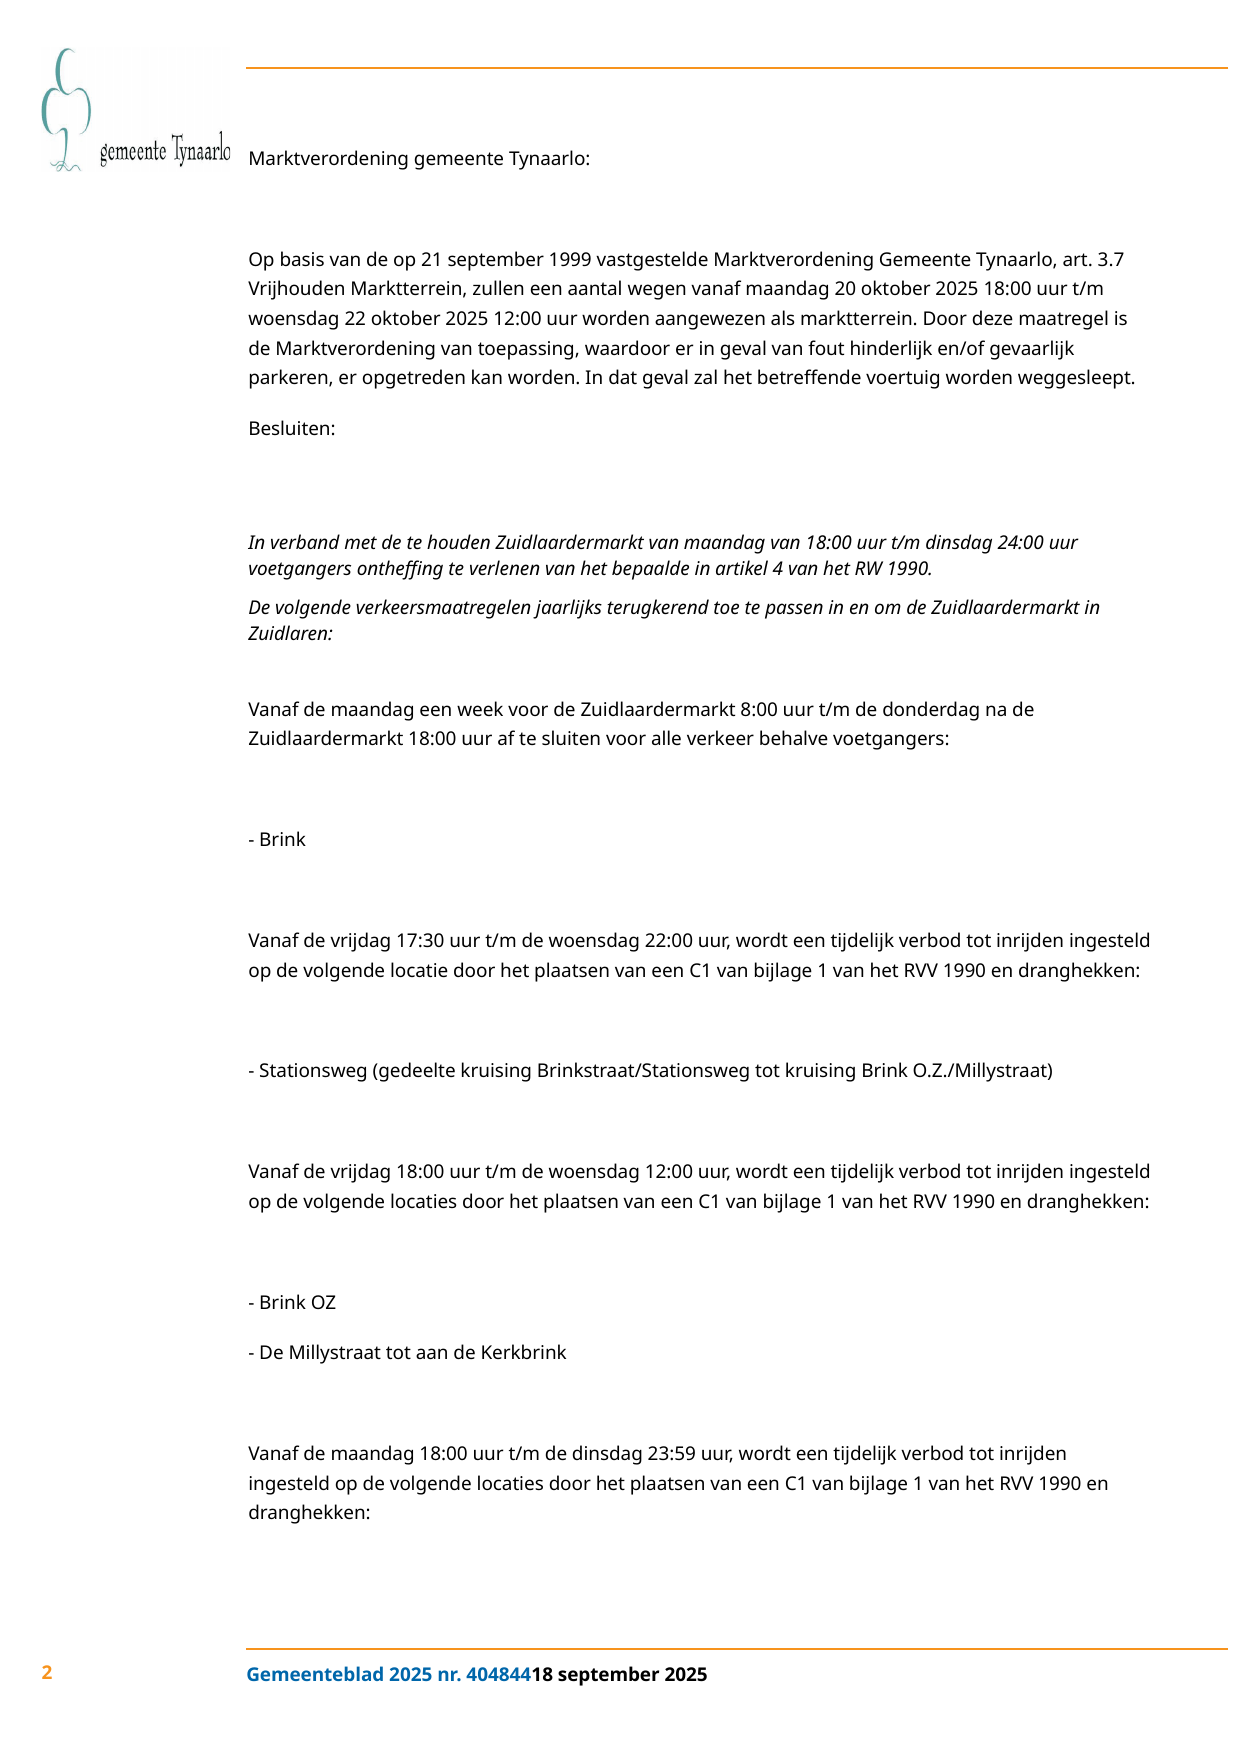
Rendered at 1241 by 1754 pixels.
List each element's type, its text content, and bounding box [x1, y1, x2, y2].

text - De Millystraat tot aan de Kerkbrink [248, 1339, 1152, 1365]
text - Brink OZ [248, 1289, 1152, 1315]
text De volgende verkeersmaatregelen jaarlijks terugkerend toe te passen in en om de Zuidlaardermarkt in Zuidlaren: [248, 594, 1152, 646]
text Besluiten: [248, 415, 1152, 441]
text Vanaf de maandag een week voor de Zuidlaardermarkt 8:00 uur t/m de donderdag na de Zuidlaardermarkt 18:00 uur af te sluiten voor alle verkeer behalve voetgangers: [248, 696, 1152, 751]
text In verband met de te houden Zuidlaardermarkt van maandag van 18:00 uur t/m dinsdag 24:00 uur voetgangers ontheffing te verlenen van het bepaalde in artikel 4 van het RW 1990. [248, 529, 1152, 581]
text - Brink [248, 826, 1152, 852]
text Vanaf de vrijdag 18:00 uur t/m de woensdag 12:00 uur, wordt een tijdelijk verbod tot inrijden ingesteld op de volgende locaties door het plaatsen van een C1 van bijlage 1 van het RVV 1990 en dranghekken: [248, 1158, 1152, 1214]
text Vanaf de vrijdag 17:30 uur t/m de woensdag 22:00 uur, wordt een tijdelijk verbod tot inrijden ingesteld op de volgende locatie door het plaatsen van een C1 van bijlage 1 van het RVV 1990 en dranghekken: [248, 927, 1152, 983]
picture [41, 47, 231, 172]
text - Stationsweg (gedeelte kruising Brinkstraat/Stationsweg tot kruising Brink O.Z./Millystraat) [248, 1058, 1152, 1083]
text Op basis van de op 21 september 1999 vastgestelde Marktverordening Gemeente Tynaarlo, art. 3.7 Vrijhouden Marktterrein, zullen een aantal wegen vanaf maandag 20 oktober 2025 18:00 uur t/m woensdag 22 oktober 2025 12:00 uur worden aangewezen als marktterrein. Door deze maatregel is de Marktverordening van toepassing, waardoor er in geval van fout hinderlijk en/of gevaarlijk parkeren, er opgetreden kan worden. In dat geval zal het betreffende voertuig worden weggesleept. [248, 246, 1152, 390]
text Vanaf de maandag 18:00 uur t/m de dinsdag 23:59 uur, wordt een tijdelijk verbod tot inrijden ingesteld op de volgende locaties door het plaatsen van een C1 van bijlage 1 van het RVV 1990 en dranghekken: [248, 1440, 1152, 1525]
text Marktverordening gemeente Tynaarlo: [248, 145, 1152, 171]
